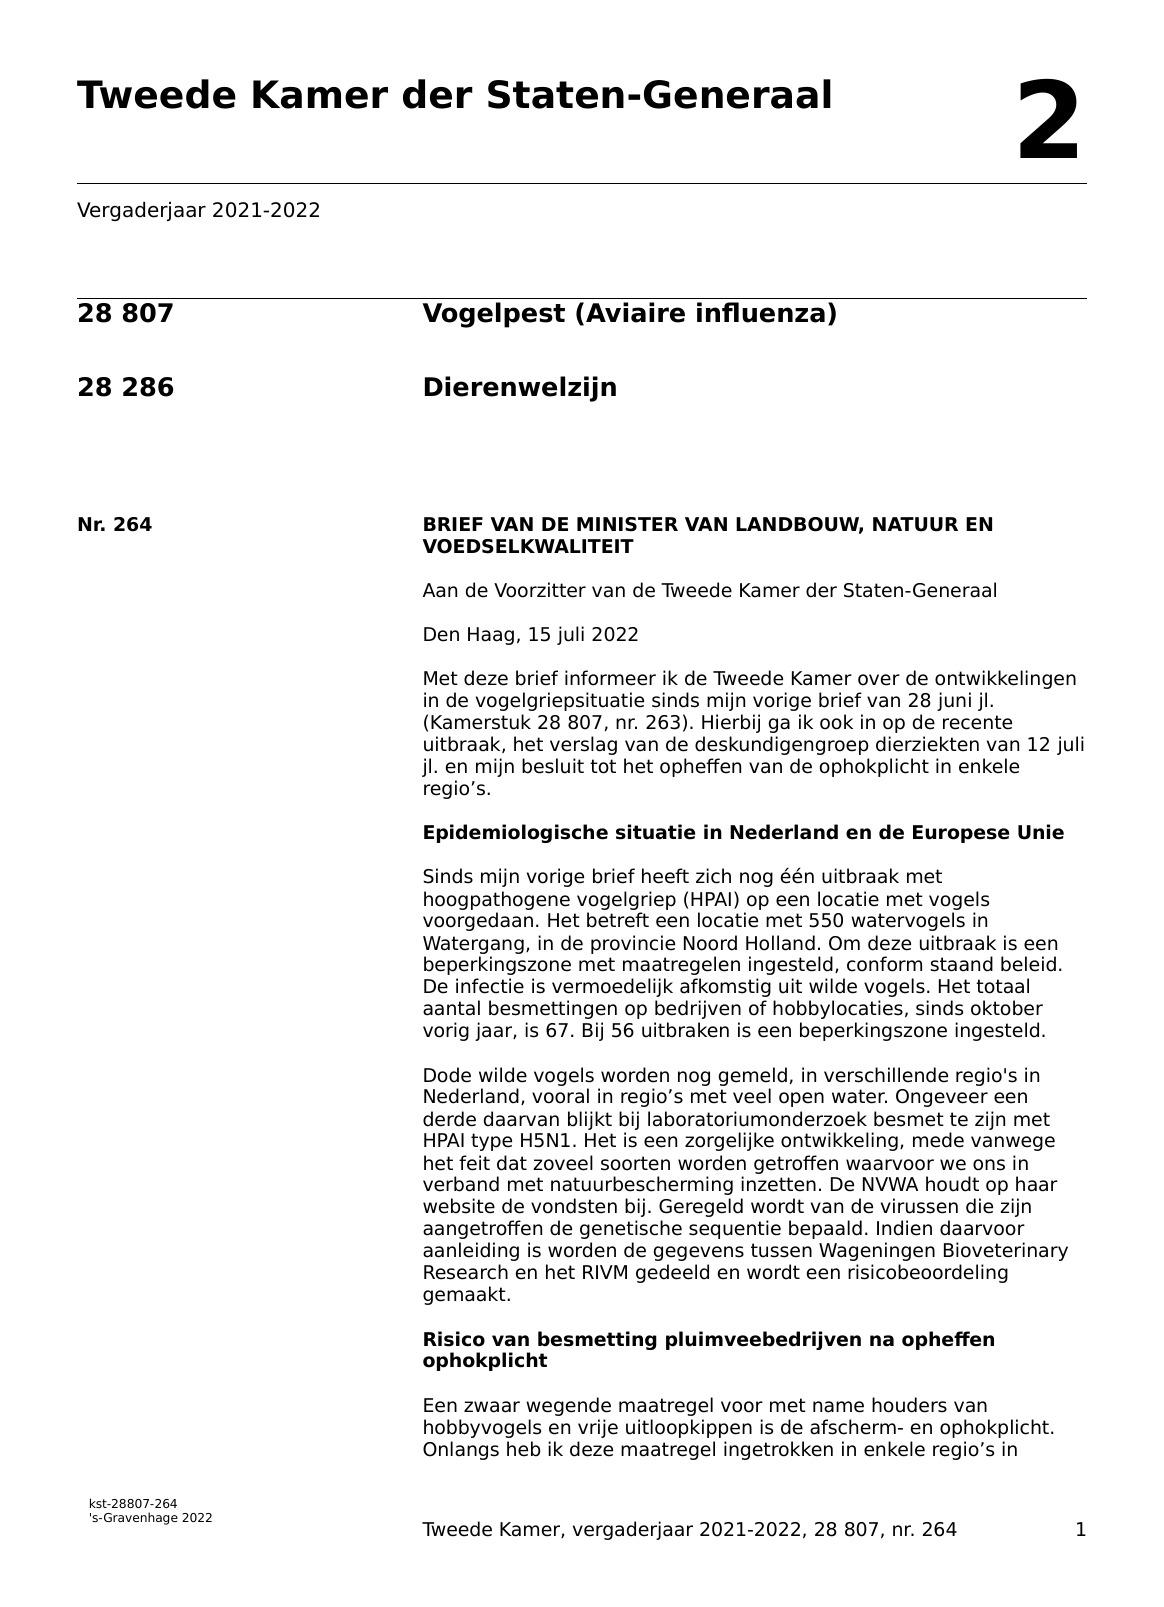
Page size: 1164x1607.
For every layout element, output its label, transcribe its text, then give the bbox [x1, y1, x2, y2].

text Den Haag, 15 juli 2022 [422, 624, 1087, 646]
table_cell Vergaderjaar 2021-2022 [77, 184, 1087, 298]
subtitle Nr. 264 BRIEF VAN DE MINISTER VAN LANDBOUW, NATUUR EN VOEDSELKWALITEIT [77, 514, 1087, 558]
table_header Tweede Kamer der Staten-Generaal [77, 59, 886, 183]
text Aan de Voorzitter van de Tweede Kamer der Staten-Generaal [422, 580, 1087, 602]
subtitle Risico van besmetting pluimveebedrijven na opheffen ophokplicht [422, 1328, 1087, 1372]
text Dode wilde vogels worden nog gemeld, in verschillende regio's in Nederland, vooral in regio’s met veel open water. Ongeveer een derde daarvan blijkt bij laboratoriumonderzoek besmet te zijn met HPAI type H5N1. Het is een zorgelijke ontwikkeling, mede vanwege het feit dat zoveel soorten worden getroffen waarvoor we ons in verband met natuurbescherming inzetten. De NVWA houdt op haar website de vondsten bij. Geregeld wordt van de virussen die zijn aangetroffen de genetische sequentie bepaald. Indien daarvoor aanleiding is worden de gegevens tussen Wageningen Bioveterinary Research en het RIVM gedeeld en wordt een risicobeoordeling gemaakt. [422, 1064, 1087, 1306]
text Een zwaar wegende maatregel voor met name houders van hobbyvogels en vrije uitloopkippen is de afscherm- en ophokplicht. Onlangs heb ik deze maatregel ingetrokken in enkele regio’s in [422, 1394, 1087, 1461]
table_header 2 [886, 59, 1087, 183]
text 's-Gravenhage 2022 [88, 1511, 323, 1525]
subtitle Epidemiologische situatie in Nederland en de Europese Unie [422, 822, 1087, 844]
text Met deze brief informeer ik de Tweede Kamer over de ontwikkelingen in de vogelgriepsituatie sinds mijn vorige brief van 28 juni jl. (Kamerstuk 28 807, nr. 263). Hierbij ga ik ook in op de recente uitbraak, het verslag van de deskundigengroep dierziekten van 12 juli jl. en mijn besluit tot het opheffen van de ophokplicht in enkele regio’s. [422, 668, 1087, 800]
subtitle 28 286 Dierenwelzijn [77, 373, 1087, 403]
text Sinds mijn vorige brief heeft zich nog één uitbraak met hoogpathogene vogelgriep (HPAI) op een locatie met vogels voorgedaan. Het betreft een locatie met 550 watervogels in Watergang, in de provincie Noord Holland. Om deze uitbraak is een beperkingszone met maatregelen ingesteld, conform staand beleid. De infectie is vermoedelijk afkomstig uit wilde vogels. Het totaal aantal besmettingen op bedrijven of hobbylocaties, sinds oktober vorig jaar, is 67. Bij 56 uitbraken is een beperkingszone ingesteld. [422, 866, 1087, 1042]
subtitle 28 807 Vogelpest (Aviaire influenza) [77, 299, 1087, 329]
text kst-28807-264 [88, 1497, 323, 1511]
